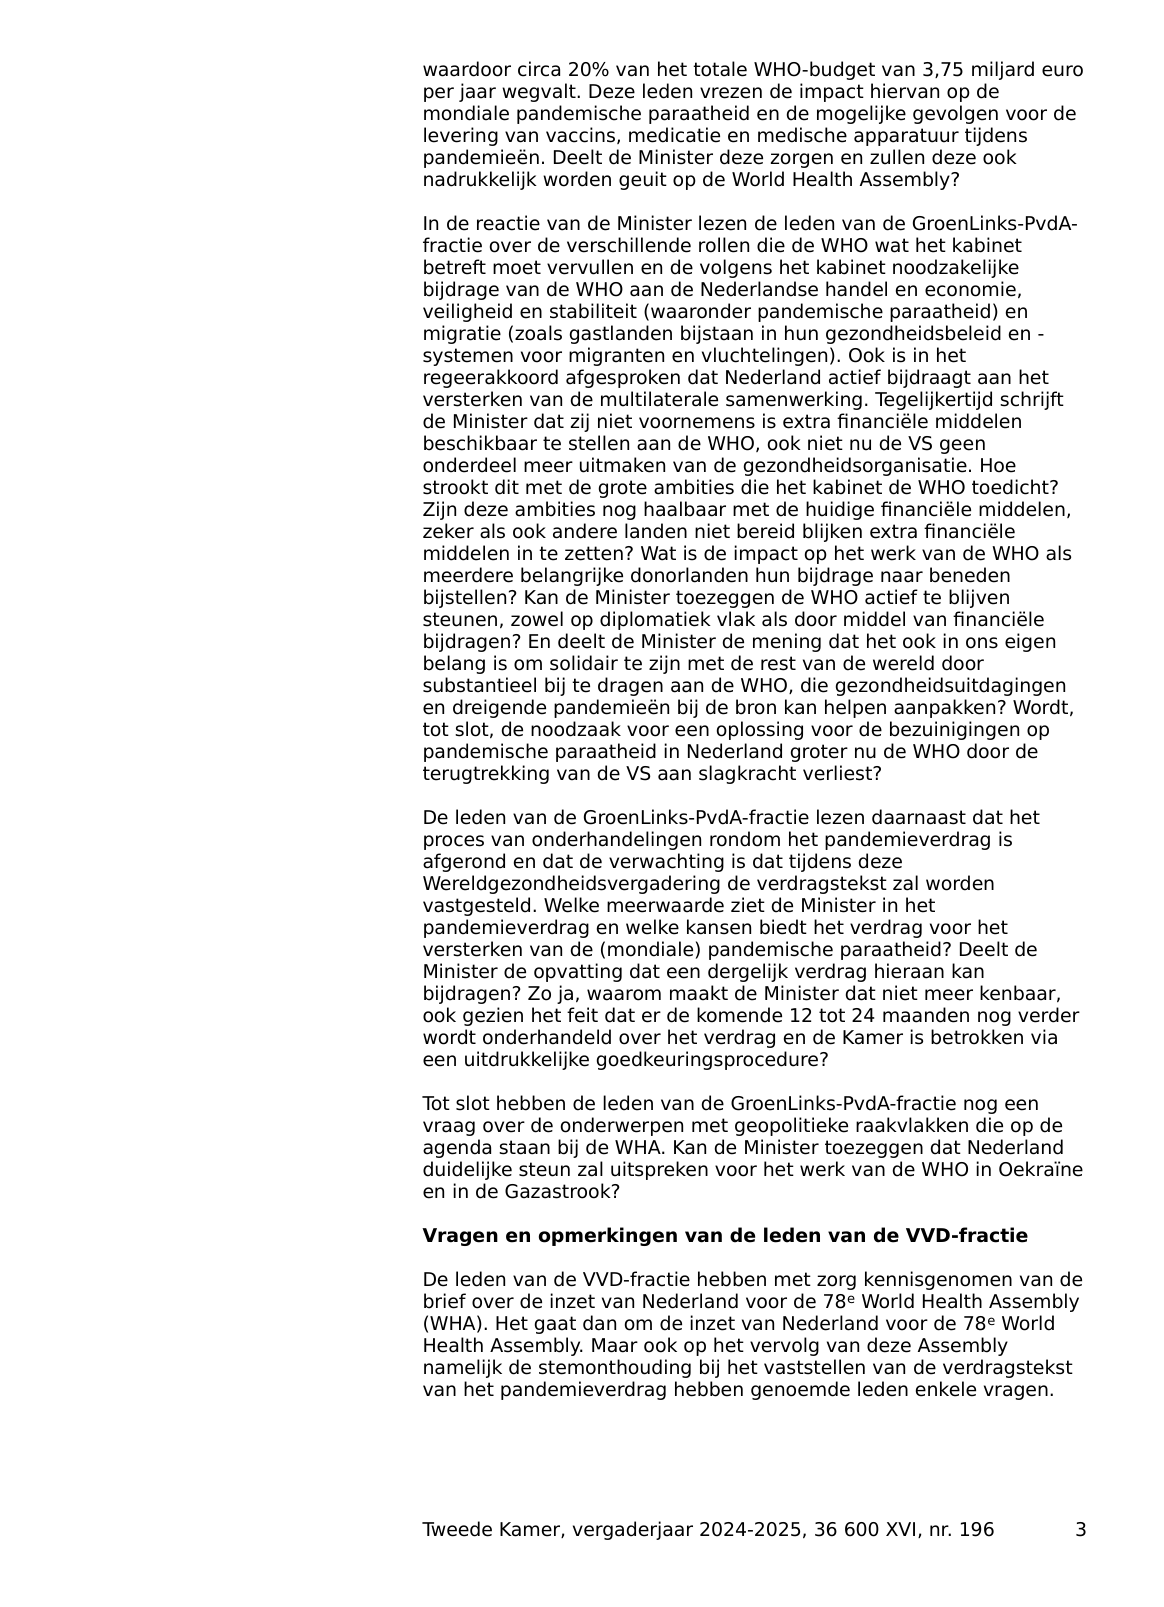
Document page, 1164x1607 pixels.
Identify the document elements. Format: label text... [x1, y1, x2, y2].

subtitle Vragen en opmerkingen van de leden van de VVD-fractie [422, 1225, 1087, 1247]
text De leden van de GroenLinks-PvdA-fractie lezen daarnaast dat het proces van onderhandelingen rondom het pandemieverdrag is afgerond en dat de verwachting is dat tijdens deze Wereldgezondheidsvergadering de verdragstekst zal worden vastgesteld. Welke meerwaarde ziet de Minister in het pandemieverdrag en welke kansen biedt het verdrag voor het versterken van de (mondiale) pandemische paraatheid? Deelt de Minister de opvatting dat een dergelijk verdrag hieraan kan bijdragen? Zo ja, waarom maakt de Minister dat niet meer kenbaar, ook gezien het feit dat er de komende 12 tot 24 maanden nog verder wordt onderhandeld over het verdrag en de Kamer is betrokken via een uitdrukkelijke goedkeuringsprocedure? [422, 807, 1087, 1071]
text Tot slot hebben de leden van de GroenLinks-PvdA-fractie nog een vraag over de onderwerpen met geopolitieke raakvlakken die op de agenda staan bij de WHA. Kan de Minister toezeggen dat Nederland duidelijke steun zal uitspreken voor het werk van de WHO in Oekraïne en in de Gazastrook? [422, 1093, 1087, 1203]
text In de reactie van de Minister lezen de leden van de GroenLinks-PvdA-fractie over de verschillende rollen die de WHO wat het kabinet betreft moet vervullen en de volgens het kabinet noodzakelijke bijdrage van de WHO aan de Nederlandse handel en economie, veiligheid en stabiliteit (waaronder pandemische paraatheid) en migratie (zoals gastlanden bijstaan in hun gezondheidsbeleid en -systemen voor migranten en vluchtelingen). Ook is in het regeerakkoord afgesproken dat Nederland actief bijdraagt aan het versterken van de multilaterale samenwerking. Tegelijkertijd schrijft de Minister dat zij niet voornemens is extra financiële middelen beschikbaar te stellen aan de WHO, ook niet nu de VS geen onderdeel meer uitmaken van de gezondheidsorganisatie. Hoe strookt dit met de grote ambities die het kabinet de WHO toedicht? Zijn deze ambities nog haalbaar met de huidige financiële middelen, zeker als ook andere landen niet bereid blijken extra financiële middelen in te zetten? Wat is de impact op het werk van de WHO als meerdere belangrijke donorlanden hun bijdrage naar beneden bijstellen? Kan de Minister toezeggen de WHO actief te blijven steunen, zowel op diplomatiek vlak als door middel van financiële bijdragen? En deelt de Minister de mening dat het ook in ons eigen belang is om solidair te zijn met de rest van de wereld door substantieel bij te dragen aan de WHO, die gezondheidsuitdagingen en dreigende pandemieën bij de bron kan helpen aanpakken? Wordt, tot slot, de noodzaak voor een oplossing voor de bezuinigingen op pandemische paraatheid in Nederland groter nu de WHO door de terugtrekking van de VS aan slagkracht verliest? [422, 213, 1087, 784]
text waardoor circa 20% van het totale WHO-budget van 3,75 miljard euro per jaar wegvalt. Deze leden vrezen de impact hiervan op de mondiale pandemische paraatheid en de mogelijke gevolgen voor de levering van vaccins, medicatie en medische apparatuur tijdens pandemieën. Deelt de Minister deze zorgen en zullen deze ook nadrukkelijk worden geuit op de World Health Assembly? [422, 59, 1087, 191]
text De leden van de VVD-fractie hebben met zorg kennisgenomen van de brief over de inzet van Nederland voor de 78e World Health Assembly (WHA). Het gaat dan om de inzet van Nederland voor de 78e World Health Assembly. Maar ook op het vervolg van deze Assembly namelijk de stemonthouding bij het vaststellen van de verdragstekst van het pandemieverdrag hebben genoemde leden enkele vragen. [422, 1269, 1087, 1401]
